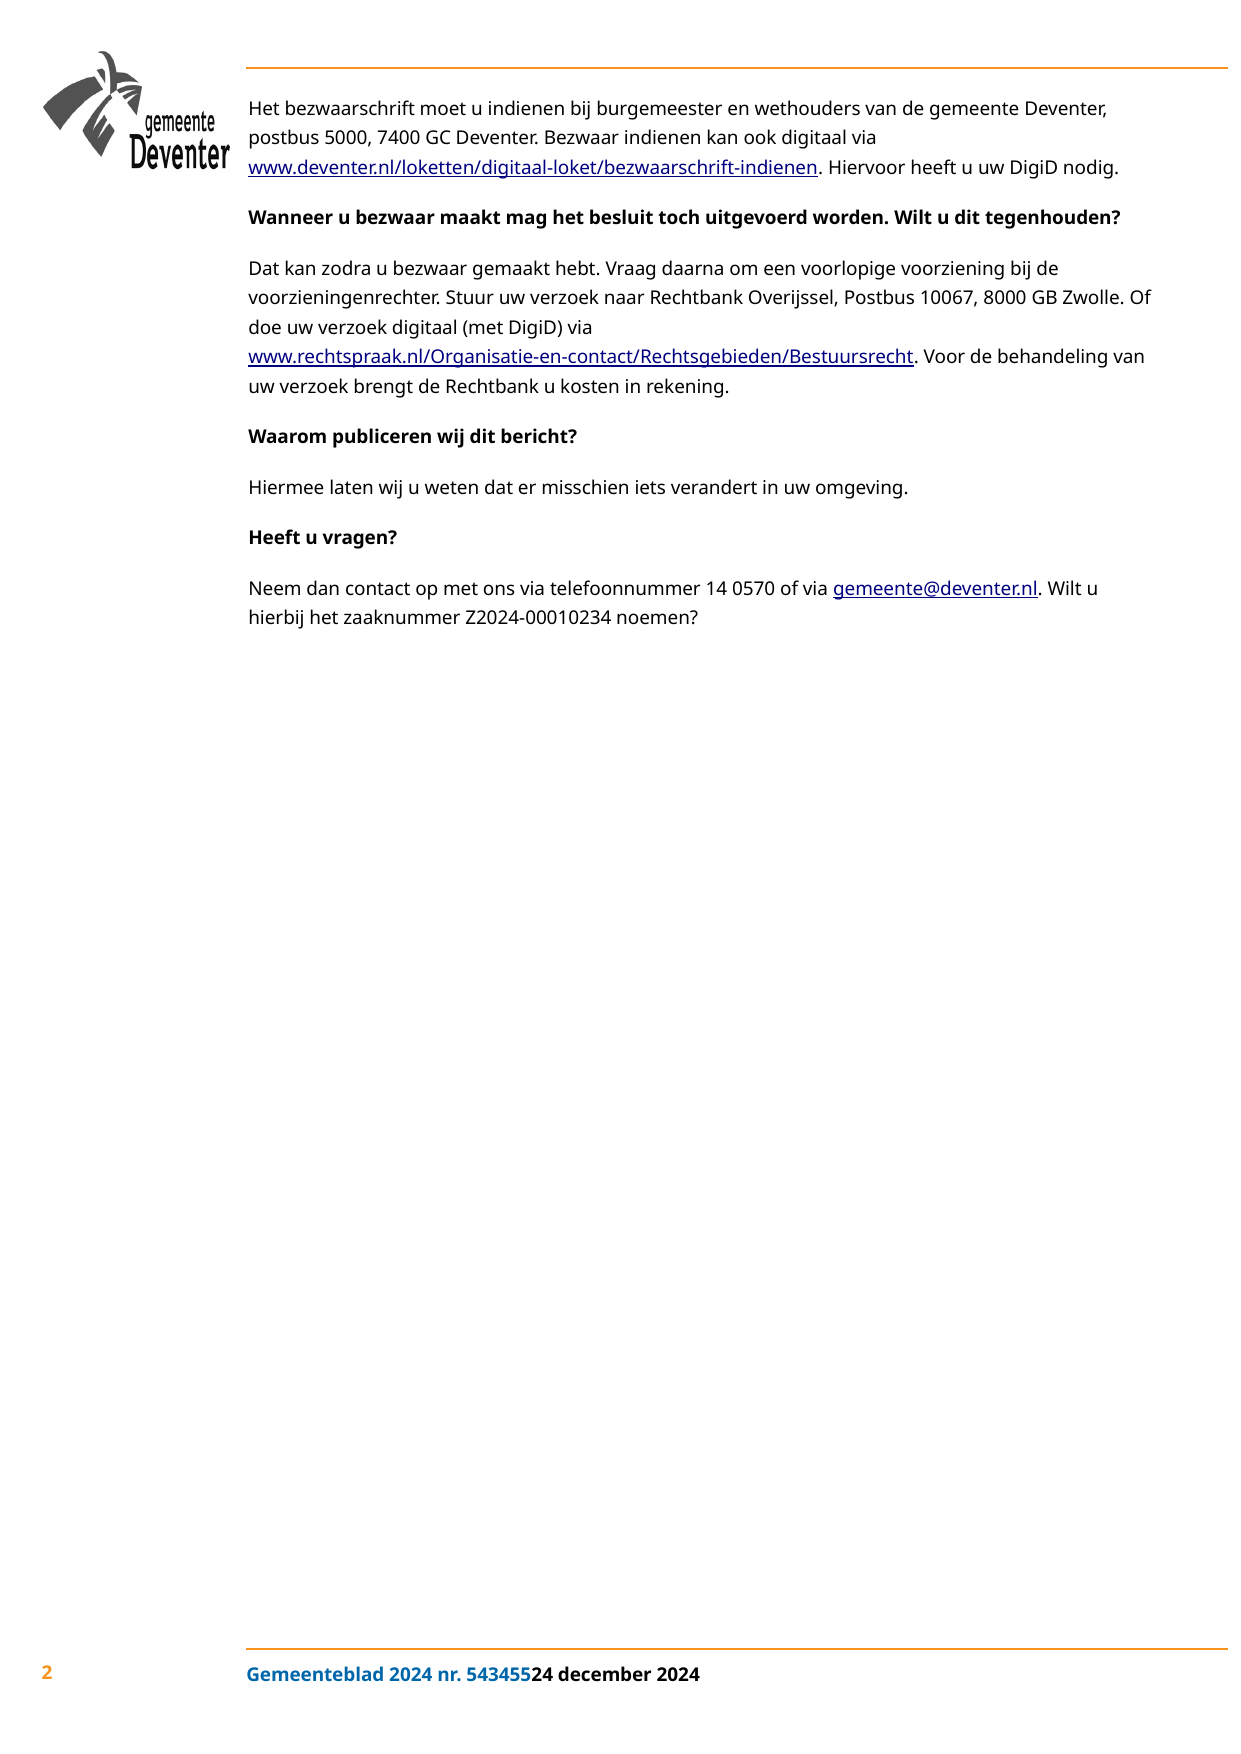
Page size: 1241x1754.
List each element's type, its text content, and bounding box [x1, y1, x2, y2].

text Waarom publiceren wij dit bericht? [248, 423, 1152, 449]
text Heeft u vragen? [248, 524, 1152, 550]
text Hiermee laten wij u weten dat er misschien iets verandert in uw omgeving. [248, 474, 1152, 500]
text Dat kan zodra u bezwaar gemaakt hebt. Vraag daarna om een voorlopige voorziening bij de voorzieningenrechter. Stuur uw verzoek naar Rechtbank Overijssel, Postbus 10067, 8000 GB Zwolle. Of doe uw verzoek digitaal (met DigiD) via www.rechtspraak.nl/Organisatie-en-contact/Rechtsgebieden/Bestuursrecht. Voor de behandeling van uw verzoek brengt de Rechtbank u kosten in rekening. [248, 255, 1152, 399]
text Het bezwaarschrift moet u indienen bij burgemeester en wethouders van de gemeente Deventer, postbus 5000, 7400 GC Deventer. Bezwaar indienen kan ook digitaal via www.deventer.nl/loketten/digitaal-loket/bezwaarschrift-indienen. Hiervoor heeft u uw DigiD nodig. [248, 95, 1152, 180]
text Neem dan contact op met ons via telefoonnummer 14 0570 of via gemeente@deventer.nl. Wilt u hierbij het zaaknummer Z2024-00010234 noemen? [248, 575, 1152, 630]
picture [41, 47, 231, 172]
text Wanneer u bezwaar maakt mag het besluit toch uitgevoerd worden. Wilt u dit tegenhouden? [248, 204, 1152, 230]
